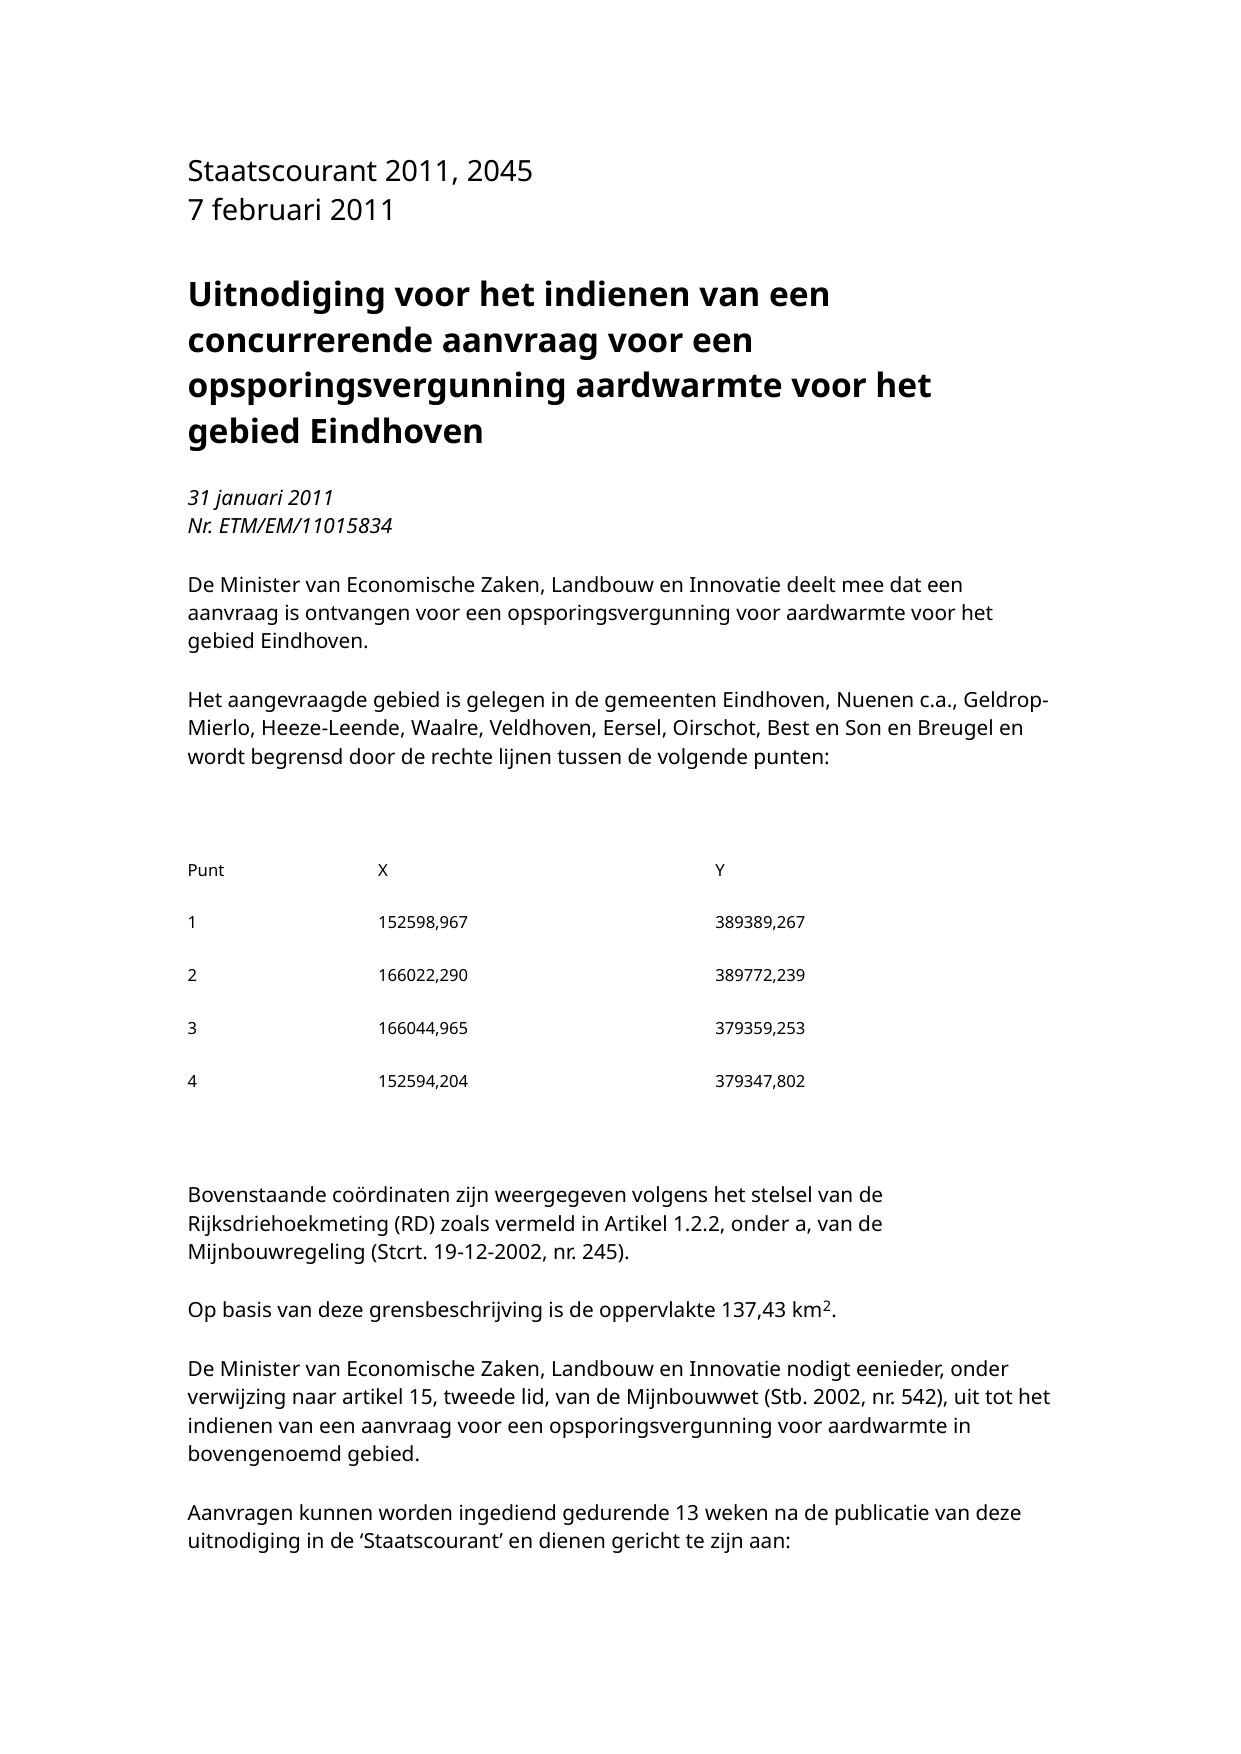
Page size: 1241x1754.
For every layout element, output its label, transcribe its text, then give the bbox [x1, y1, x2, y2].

table_cell 166044,965 [378, 1016, 715, 1069]
table_cell 389772,239 [715, 964, 1053, 1016]
table_cell 1 [188, 911, 378, 964]
text Staatscourant 2011, 2045 [187, 150, 1053, 190]
text 31 januari 2011 [187, 483, 1053, 511]
table_cell 3 [188, 1016, 378, 1069]
table_header X [378, 858, 715, 911]
text Bovenstaande coördinaten zijn weergegeven volgens het stelsel van de Rijksdriehoekmeting (RD) zoals vermeld in Artikel 1.2.2, onder a, van de Mijnbouwregeling (Stcrt. 19-12-2002, nr. 245). [187, 1180, 1053, 1266]
table_cell 389389,267 [715, 911, 1053, 964]
table_cell 166022,290 [378, 964, 715, 1016]
text Het aangevraagde gebied is gelegen in de gemeenten Eindhoven, Nuenen c.a., Geldrop-Mierlo, Heeze-Leende, Waalre, Veldhoven, Eersel, Oirschot, Best en Son en Breugel en wordt begrensd door de rechte lijnen tussen de volgende punten: [187, 685, 1053, 770]
table_cell 152594,204 [378, 1069, 715, 1122]
table_header Y [715, 858, 1053, 911]
table_cell 2 [188, 964, 378, 1016]
table_header Punt [188, 858, 378, 911]
text 7 februari 2011 [187, 190, 1053, 229]
text De Minister van Economische Zaken, Landbouw en Innovatie nodigt eenieder, onder verwijzing naar artikel 15, tweede lid, van de Mijnbouwwet (Stb. 2002, nr. 542), uit tot het indienen van een aanvraag voor een opsporingsvergunning voor aardwarmte in bovengenoemd gebied. [187, 1354, 1053, 1468]
table_cell 379359,253 [715, 1016, 1053, 1069]
text Aanvragen kunnen worden ingediend gedurende 13 weken na de publicatie van deze uitnodiging in de ‘Staatscourant’ en dienen gericht te zijn aan: [187, 1498, 1053, 1555]
table_cell 4 [188, 1069, 378, 1122]
table_cell 379347,802 [715, 1069, 1053, 1122]
text Op basis van deze grensbeschrijving is de oppervlakte 137,43 km2. [187, 1296, 1053, 1324]
text Nr. ETM/EM/11015834 [187, 511, 1053, 540]
table_cell 152598,967 [378, 911, 715, 964]
subtitle Uitnodiging voor het indienen van een concurrerende aanvraag voor een opsporingsvergunning aardwarmte voor het gebied Eindhoven [187, 271, 1053, 453]
text De Minister van Economische Zaken, Landbouw en Innovatie deelt mee dat een aanvraag is ontvangen voor een opsporingsvergunning voor aardwarmte voor het gebied Eindhoven. [187, 570, 1053, 655]
